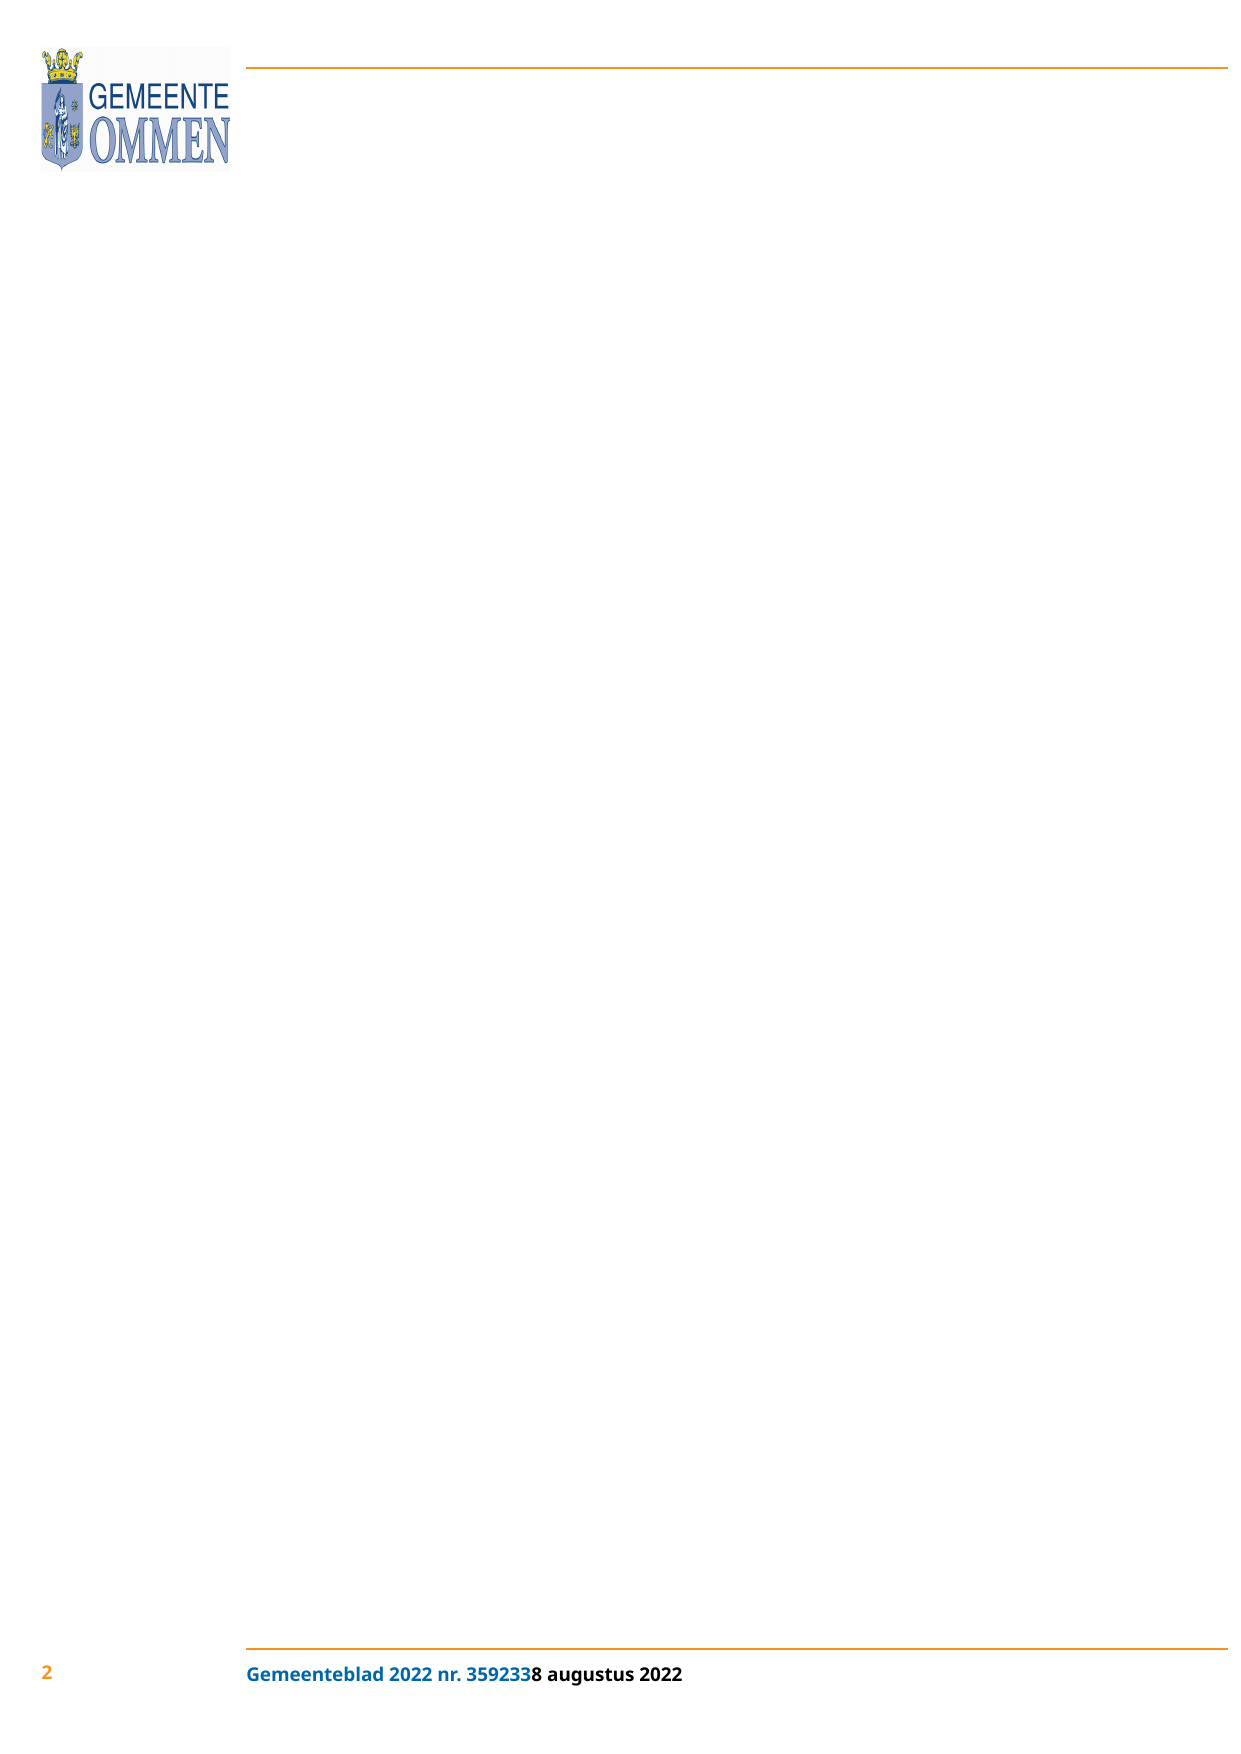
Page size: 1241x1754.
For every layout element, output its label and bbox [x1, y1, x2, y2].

picture [41, 47, 231, 172]
